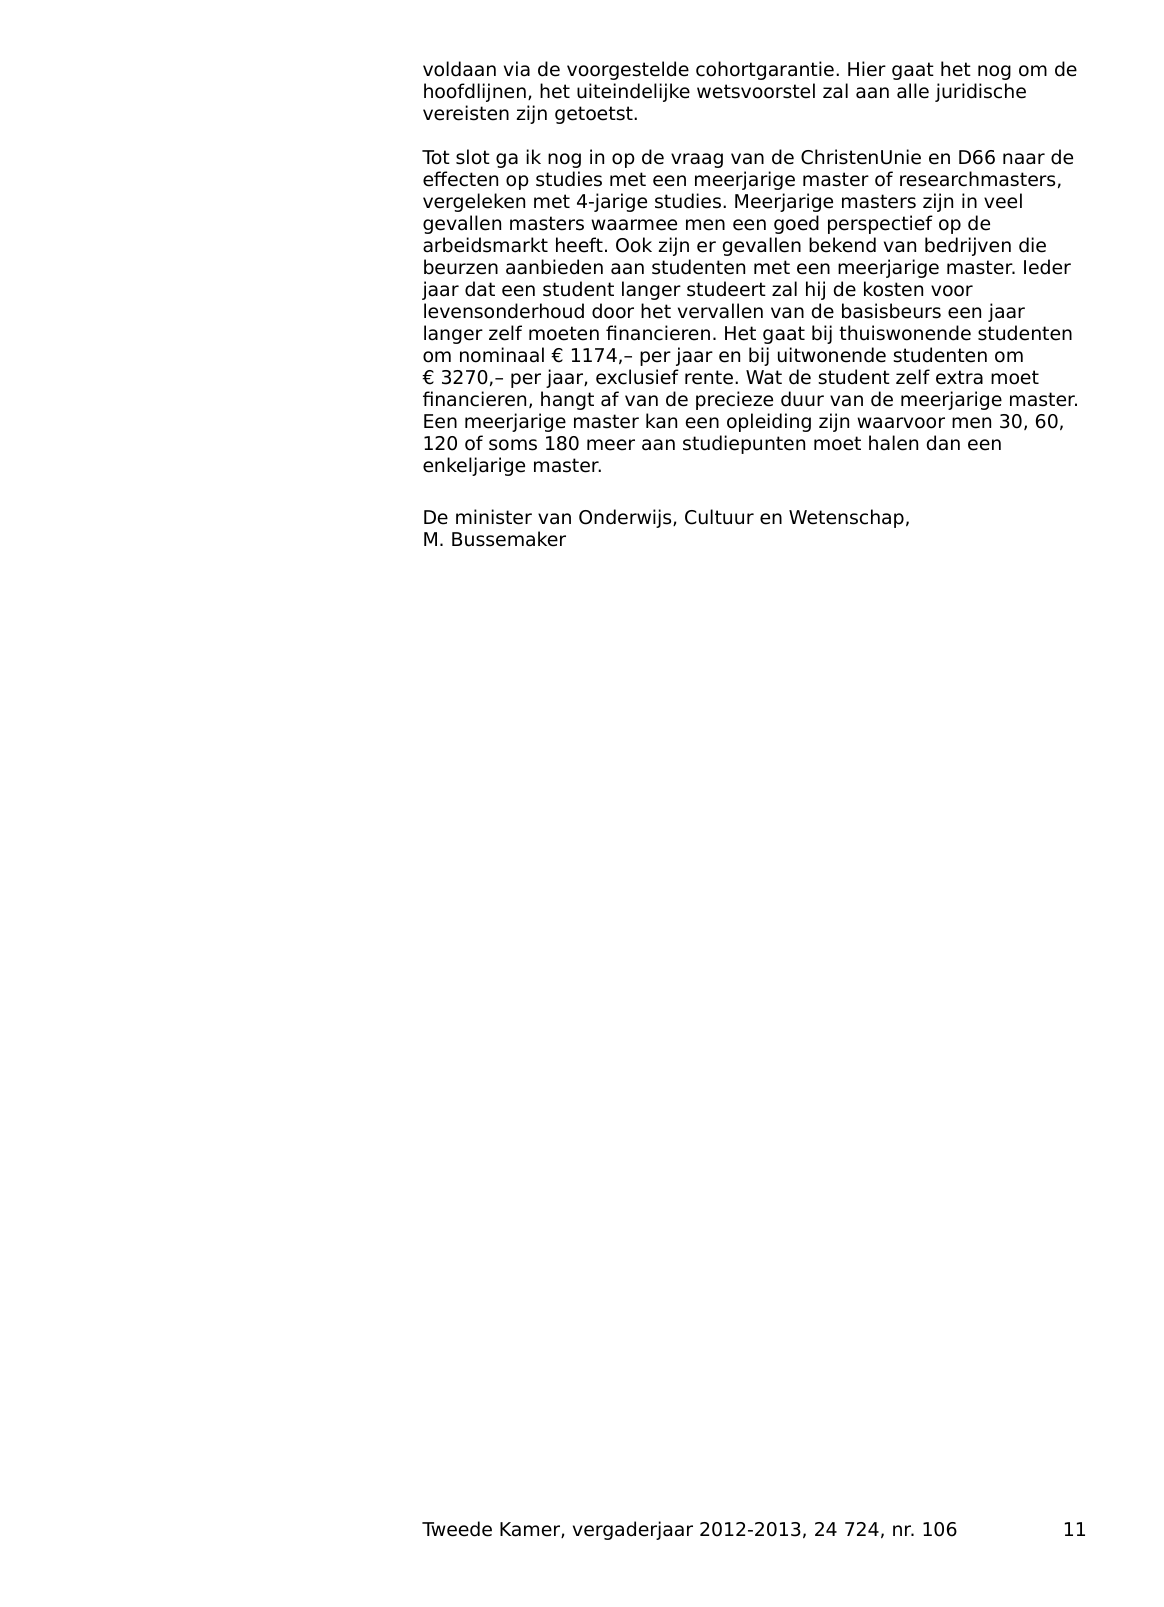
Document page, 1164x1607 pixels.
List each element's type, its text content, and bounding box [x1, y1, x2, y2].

text Tot slot ga ik nog in op de vraag van de ChristenUnie en D66 naar de effecten op studies met een meerjarige master of researchmasters, vergeleken met 4-jarige studies. Meerjarige masters zijn in veel gevallen masters waarmee men een goed perspectief op de arbeidsmarkt heeft. Ook zijn er gevallen bekend van bedrijven die beurzen aanbieden aan studenten met een meerjarige master. Ieder jaar dat een student langer studeert zal hij de kosten voor levensonderhoud door het vervallen van de basisbeurs een jaar langer zelf moeten financieren. Het gaat bij thuiswonende studenten om nominaal € 1174,– per jaar en bij uitwonende studenten om € 3270,– per jaar, exclusief rente. Wat de student zelf extra moet financieren, hangt af van de precieze duur van de meerjarige master. Een meerjarige master kan een opleiding zijn waarvoor men 30, 60, 120 of soms 180 meer aan studiepunten moet halen dan een enkeljarige master. [422, 147, 1087, 477]
text voldaan via de voorgestelde cohortgarantie. Hier gaat het nog om de hoofdlijnen, het uiteindelijke wetsvoorstel zal aan alle juridische vereisten zijn getoetst. [422, 59, 1087, 125]
text De minister van Onderwijs, Cultuur en Wetenschap, M. Bussemaker [422, 507, 1087, 551]
